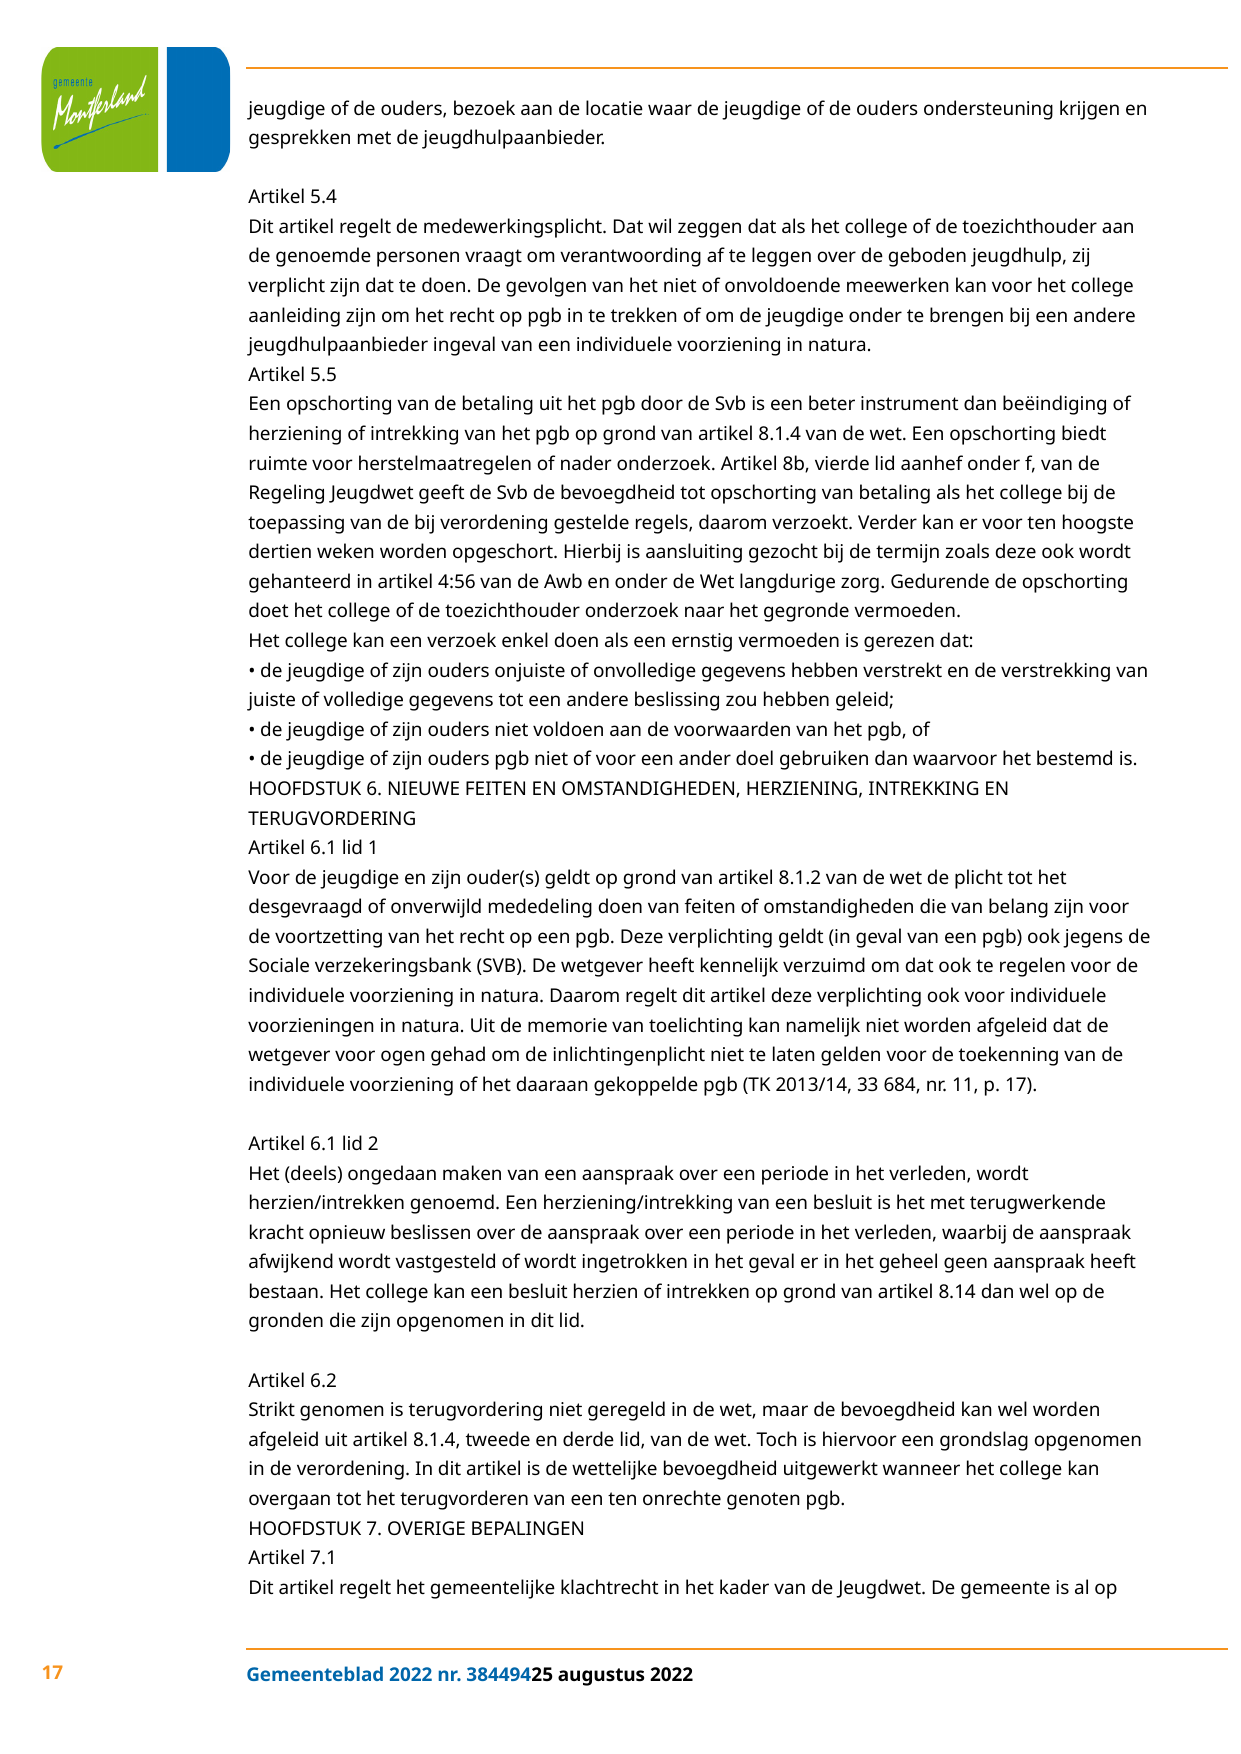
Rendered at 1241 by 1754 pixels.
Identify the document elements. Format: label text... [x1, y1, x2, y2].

text Het college kan een verzoek enkel doen als een ernstig vermoeden is gerezen dat: [248, 627, 1152, 653]
text • de jeugdige of zijn ouders pgb niet of voor een ander doel gebruiken dan waarvoor het bestemd is. [248, 746, 1152, 771]
text Voor de jeugdige en zijn ouder(s) geldt op grond van artikel 8.1.2 van de wet de plicht tot het desgevraagd of onverwijld mededeling doen van feiten of omstandigheden die van belang zijn voor de voortzetting van het recht op een pgb. Deze verplichting geldt (in geval van een pgb) ook jegens de Sociale verzekeringsbank (SVB). De wetgever heeft kennelijk verzuimd om dat ook te regelen voor de individuele voorziening in natura. Daarom regelt dit artikel deze verplichting ook voor individuele voorzieningen in natura. Uit de memorie van toelichting kan namelijk niet worden afgeleid dat de wetgever voor ogen gehad om de inlichtingenplicht niet te laten gelden voor de toekenning van de individuele voorziening of het daaraan gekoppelde pgb (TK 2013/14, 33 684, nr. 11, p. 17). [248, 864, 1152, 1097]
text Strikt genomen is terugvordering niet geregeld in de wet, maar de bevoegdheid kan wel worden afgeleid uit artikel 8.1.4, tweede en derde lid, van de wet. Toch is hiervoor een grondslag opgenomen in de verordening. In dit artikel is de wettelijke bevoegdheid uitgewerkt wanneer het college kan overgaan tot het terugvorderen van een ten onrechte genoten pgb. [248, 1396, 1152, 1511]
text • de jeugdige of zijn ouders niet voldoen aan de voorwaarden van het pgb, of [248, 716, 1152, 742]
picture [41, 47, 231, 172]
text Het (deels) ongedaan maken van een aanspraak over een periode in het verleden, wordt herzien/intrekken genoemd. Een herziening/intrekking van een besluit is het met terugwerkende kracht opnieuw beslissen over de aanspraak over een periode in het verleden, waarbij de aanspraak afwijkend wordt vastgesteld of wordt ingetrokken in het geval er in het geheel geen aanspraak heeft bestaan. Het college kan een besluit herzien of intrekken op grond van artikel 8.14 dan wel op de gronden die zijn opgenomen in dit lid. [248, 1160, 1152, 1333]
text Artikel 6.1 lid 1 [248, 834, 1152, 860]
text HOOFDSTUK 7. OVERIGE BEPALINGEN [248, 1515, 1152, 1541]
text Artikel 6.1 lid 2 [248, 1130, 1152, 1156]
text Artikel 7.1 [248, 1544, 1152, 1570]
text Dit artikel regelt het gemeentelijke klachtrecht in het kader van de Jeugdwet. De gemeente is al op [248, 1574, 1152, 1600]
text Dit artikel regelt de medewerkingsplicht. Dat wil zeggen dat als het college of de toezichthouder aan de genoemde personen vraagt om verantwoording af te leggen over de geboden jeugdhulp, zij verplicht zijn dat te doen. De gevolgen van het niet of onvoldoende meewerken kan voor het college aanleiding zijn om het recht op pgb in te trekken of om de jeugdige onder te brengen bij een andere jeugdhulpaanbieder ingeval van een individuele voorziening in natura. [248, 213, 1152, 357]
text Artikel 5.5 [248, 361, 1152, 387]
text HOOFDSTUK 6. NIEUWE FEITEN EN OMSTANDIGHEDEN, HERZIENING, INTREKKING EN TERUGVORDERING [248, 775, 1152, 831]
text Artikel 6.2 [248, 1367, 1152, 1393]
text Een opschorting van de betaling uit het pgb door de Svb is een beter instrument dan beëindiging of herziening of intrekking van het pgb op grond van artikel 8.1.4 van de wet. Een opschorting biedt ruimte voor herstelmaatregelen of nader onderzoek. Artikel 8b, vierde lid aanhef onder f, van de Regeling Jeugdwet geeft de Svb de bevoegdheid tot opschorting van betaling als het college bij de toepassing van de bij verordening gestelde regels, daarom verzoekt. Verder kan er voor ten hoogste dertien weken worden opgeschort. Hierbij is aansluiting gezocht bij de termijn zoals deze ook wordt gehanteerd in artikel 4:56 van de Awb en onder de Wet langdurige zorg. Gedurende de opschorting doet het college of de toezichthouder onderzoek naar het gegronde vermoeden. [248, 391, 1152, 623]
text jeugdige of de ouders, bezoek aan de locatie waar de jeugdige of de ouders ondersteuning krijgen en gesprekken met de jeugdhulpaanbieder. [248, 95, 1152, 150]
text • de jeugdige of zijn ouders onjuiste of onvolledige gegevens hebben verstrekt en de verstrekking van juiste of volledige gegevens tot een andere beslissing zou hebben geleid; [248, 657, 1152, 712]
text Artikel 5.4 [248, 183, 1152, 209]
